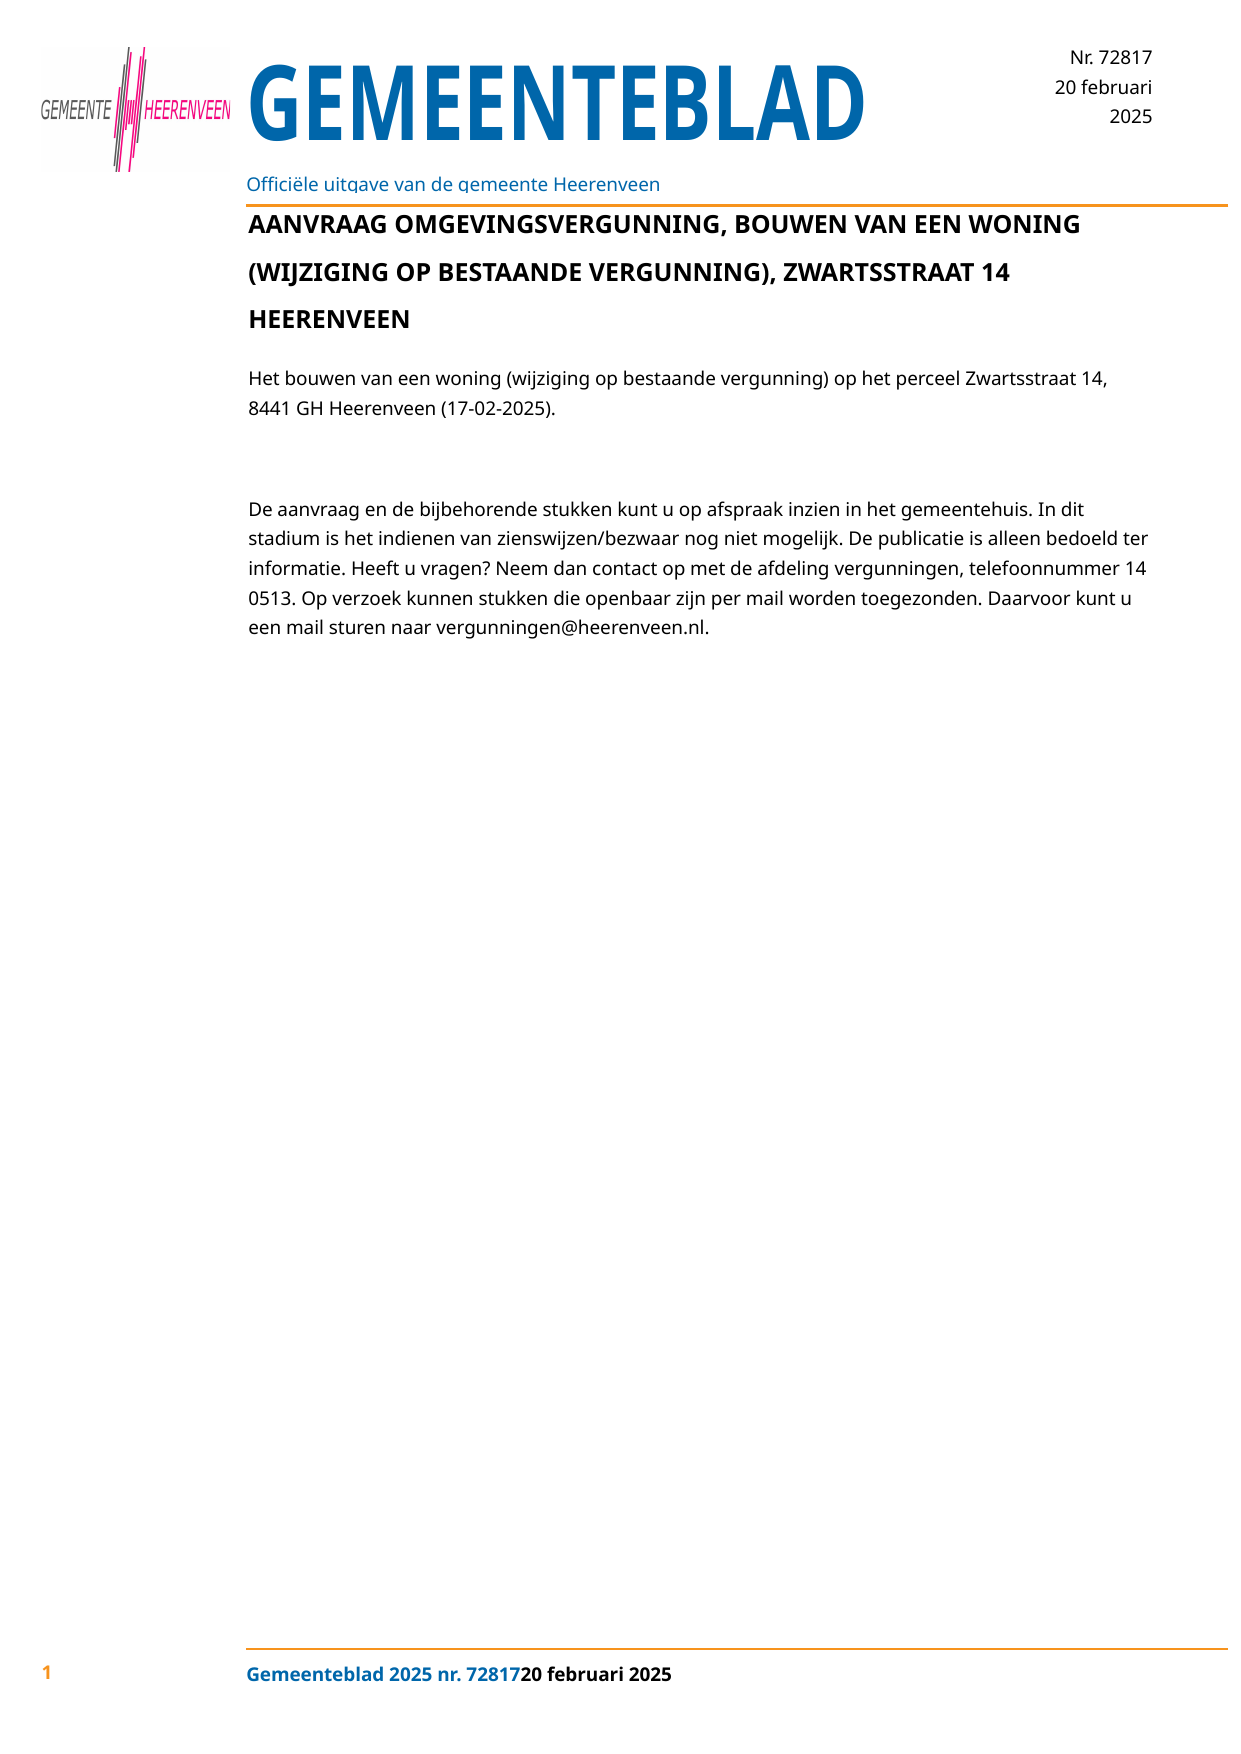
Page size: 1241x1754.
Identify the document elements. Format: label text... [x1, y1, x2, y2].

text Het bouwen van een woning (wijziging op bestaande vergunning) op het perceel Zwartsstraat 14, 8441 GH Heerenveen (17-02-2025). [248, 366, 1152, 421]
text De aanvraag en de bijbehorende stukken kunt u op afspraak inzien in het gemeentehuis. In dit stadium is het indienen van zienswijzen/bezwaar nog niet mogelijk. De publicatie is alleen bedoeld ter informatie. Heeft u vragen? Neem dan contact op met de afdeling vergunningen, telefoonnummer 14 0513. Op verzoek kunnen stukken die openbaar zijn per mail worden toegezonden. Daarvoor kunt u een mail sturen naar vergunningen@heerenveen.nl. [248, 496, 1152, 640]
picture [41, 47, 231, 172]
text AANVRAAG OMGEVINGSVERGUNNING, BOUWEN VAN EEN WONING (WIJZIGING OP BESTAANDE VERGUNNING), ZWARTSSTRAAT 14 HEERENVEEN [248, 207, 1152, 336]
